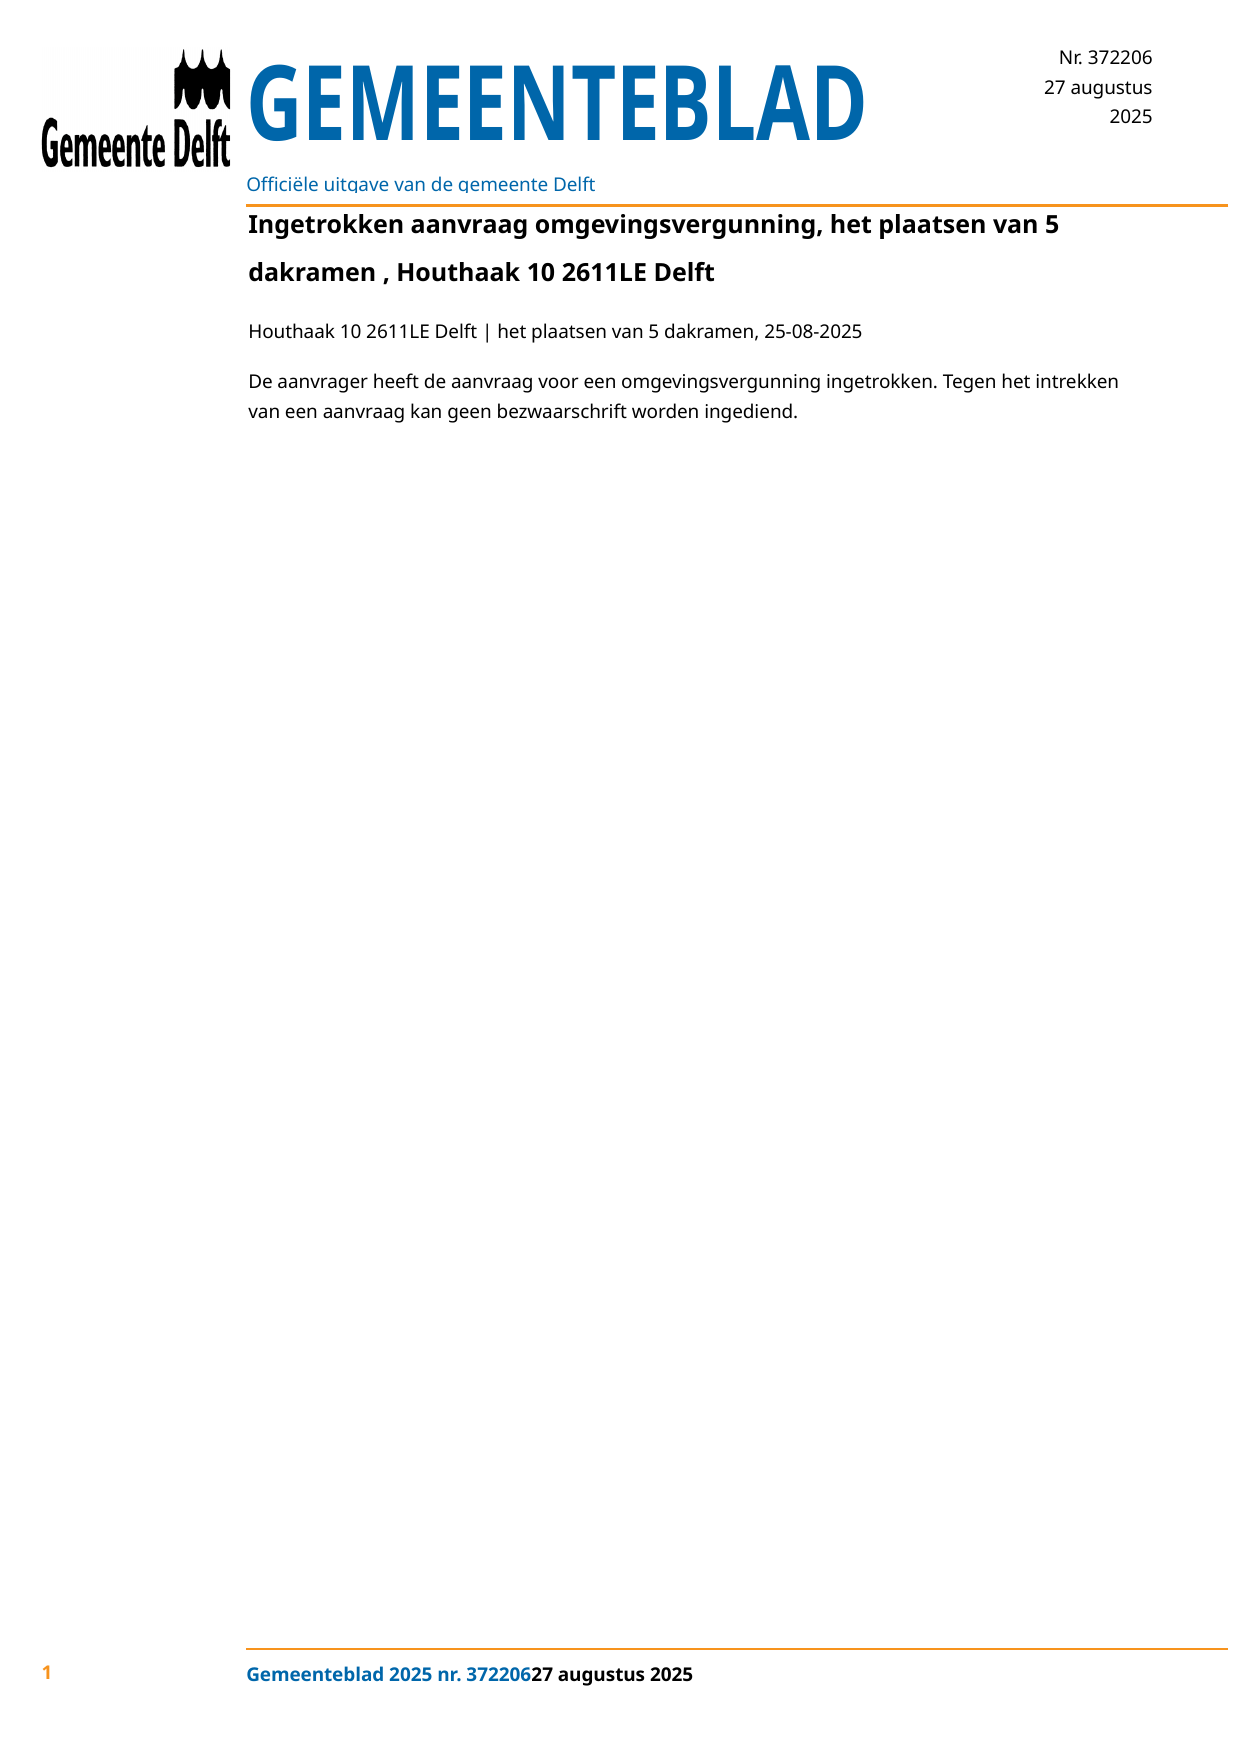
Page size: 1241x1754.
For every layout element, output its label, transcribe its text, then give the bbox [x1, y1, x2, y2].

text Houthaak 10 2611LE Delft | het plaatsen van 5 dakramen, 25-08-2025 [248, 318, 1152, 344]
picture [41, 47, 231, 172]
text De aanvrager heeft de aanvraag voor een omgevingsvergunning ingetrokken. Tegen het intrekken van een aanvraag kan geen bezwaarschrift worden ingediend. [248, 368, 1152, 424]
text Ingetrokken aanvraag omgevingsvergunning, het plaatsen van 5 dakramen , Houthaak 10 2611LE Delft [248, 207, 1152, 288]
